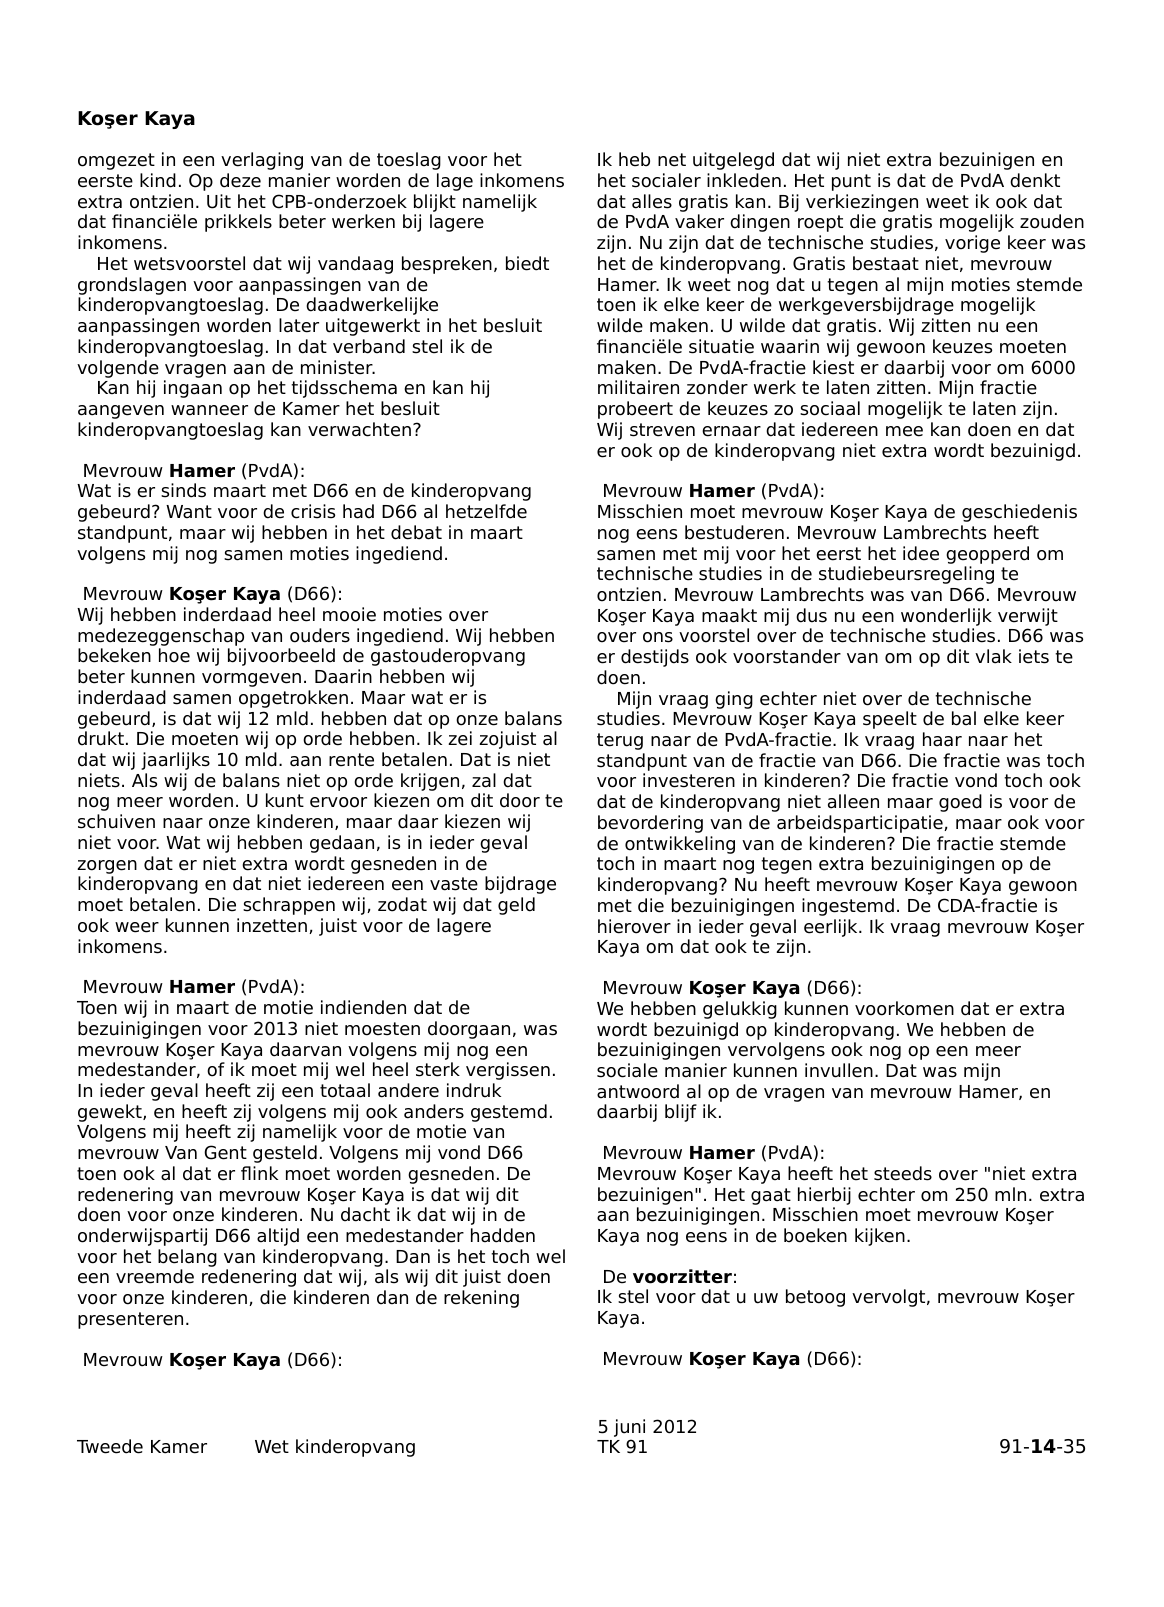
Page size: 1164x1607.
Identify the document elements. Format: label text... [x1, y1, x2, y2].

text Toen wij in maart de motie indienden dat de bezuinigingen voor 2013 niet moesten doorgaan, was mevrouw Koşer Kaya daarvan volgens mij nog een medestander, of ik moet mij wel heel sterk vergissen. In ieder geval heeft zij een totaal andere indruk gewekt, en heeft zij volgens mij ook anders gestemd. Volgens mij heeft zij namelijk voor de motie van mevrouw Van Gent gesteld. Volgens mij vond D66 toen ook al dat er flink moet worden gesneden. De redenering van mevrouw Koşer Kaya is dat wij dit doen voor onze kinderen. Nu dacht ik dat wij in de onderwijspartij D66 altijd een medestander hadden voor het belang van kinderopvang. Dan is het toch wel een vreemde redenering dat wij, als wij dit juist doen voor onze kinderen, die kinderen dan de rekening presenteren. [77, 998, 567, 1329]
text omgezet in een verlaging van de toeslag voor het eerste kind. Op deze manier worden de lage inkomens extra ontzien. Uit het CPB-onderzoek blijkt namelijk dat financiële prikkels beter werken bij lagere inkomens. [77, 150, 567, 254]
text Mevrouw Hamer (PvdA): [77, 977, 567, 998]
text Wat is er sinds maart met D66 en de kinderopvang gebeurd? Want voor de crisis had D66 al hetzelfde standpunt, maar wij hebben in het debat in maart volgens mij nog samen moties ingediend. [77, 481, 567, 564]
text De voorzitter: [596, 1267, 1087, 1287]
text Mevrouw Koşer Kaya (D66): [596, 1349, 1087, 1369]
text Mijn vraag ging echter niet over de technische studies. Mevrouw Koşer Kaya speelt de bal elke keer terug naar de PvdA-fractie. Ik vraag haar naar het standpunt van de fractie van D66. Die fractie was toch voor investeren in kinderen? Die fractie vond toch ook dat de kinderopvang niet alleen maar goed is voor de bevordering van de arbeidsparticipatie, maar ook voor de ontwikkeling van de kinderen? Die fractie stemde toch in maart nog tegen extra bezuinigingen op de kinderopvang? Nu heeft mevrouw Koşer Kaya gewoon met die bezuinigingen ingestemd. De CDA-fractie is hierover in ieder geval eerlijk. Ik vraag mevrouw Koşer Kaya om dat ook te zijn. [596, 688, 1087, 958]
text Ik heb net uitgelegd dat wij niet extra bezuinigen en het socialer inkleden. Het punt is dat de PvdA denkt dat alles gratis kan. Bij verkiezingen weet ik ook dat de PvdA vaker dingen roept die gratis mogelijk zouden zijn. Nu zijn dat de technische studies, vorige keer was het de kinderopvang. Gratis bestaat niet, mevrouw Hamer. Ik weet nog dat u tegen al mijn moties stemde toen ik elke keer de werkgeversbijdrage mogelijk wilde maken. U wilde dat gratis. Wij zitten nu een financiële situatie waarin wij gewoon keuzes moeten maken. De PvdA-fractie kiest er daarbij voor om 6000 militairen zonder werk te laten zitten. Mijn fractie probeert de keuzes zo sociaal mogelijk te laten zijn. Wij streven ernaar dat iedereen mee kan doen en dat er ook op de kinderopvang niet extra wordt bezuinigd. [596, 150, 1087, 461]
text Mevrouw Hamer (PvdA): [596, 1143, 1087, 1164]
text Mevrouw Koşer Kaya (D66): [77, 584, 567, 605]
text Mevrouw Koşer Kaya heeft het steeds over "niet extra bezuinigen". Het gaat hierbij echter om 250 mln. extra aan bezuinigingen. Misschien moet mevrouw Koşer Kaya nog eens in de boeken kijken. [596, 1164, 1087, 1247]
text Het wetsvoorstel dat wij vandaag bespreken, biedt grondslagen voor aanpassingen van de kinderopvangtoeslag. De daadwerkelijke aanpassingen worden later uitgewerkt in het besluit kinderopvangtoeslag. In dat verband stel ik de volgende vragen aan de minister. [77, 254, 567, 378]
text Mevrouw Koşer Kaya (D66): [77, 1349, 567, 1370]
text Kan hij ingaan op het tijdsschema en kan hij aangeven wanneer de Kamer het besluit kinderopvangtoeslag kan verwachten? [77, 378, 567, 440]
text Misschien moet mevrouw Koşer Kaya de geschiedenis nog eens bestuderen. Mevrouw Lambrechts heeft samen met mij voor het eerst het idee geopperd om technische studies in de studiebeursregeling te ontzien. Mevrouw Lambrechts was van D66. Mevrouw Koşer Kaya maakt mij dus nu een wonderlijk verwijt over ons voorstel over de technische studies. D66 was er destijds ook voorstander van om op dit vlak iets te doen. [596, 502, 1087, 688]
text Mevrouw Hamer (PvdA): [77, 460, 567, 481]
text Mevrouw Hamer (PvdA): [596, 481, 1087, 502]
text Mevrouw Koşer Kaya (D66): [596, 978, 1087, 999]
text Ik stel voor dat u uw betoog vervolgt, mevrouw Koşer Kaya. [596, 1287, 1087, 1329]
text Wij hebben inderdaad heel mooie moties over medezeggenschap van ouders ingediend. Wij hebben bekeken hoe wij bijvoorbeeld de gastouderopvang beter kunnen vormgeven. Daarin hebben wij inderdaad samen opgetrokken. Maar wat er is gebeurd, is dat wij 12 mld. hebben dat op onze balans drukt. Die moeten wij op orde hebben. Ik zei zojuist al dat wij jaarlijks 10 mld. aan rente betalen. Dat is niet niets. Als wij de balans niet op orde krijgen, zal dat nog meer worden. U kunt ervoor kiezen om dit door te schuiven naar onze kinderen, maar daar kiezen wij niet voor. Wat wij hebben gedaan, is in ieder geval zorgen dat er niet extra wordt gesneden in de kinderopvang en dat niet iedereen een vaste bijdrage moet betalen. Die schrappen wij, zodat wij dat geld ook weer kunnen inzetten, juist voor de lagere inkomens. [77, 605, 567, 957]
text We hebben gelukkig kunnen voorkomen dat er extra wordt bezuinigd op kinderopvang. We hebben de bezuinigingen vervolgens ook nog op een meer sociale manier kunnen invullen. Dat was mijn antwoord al op de vragen van mevrouw Hamer, en daarbij blijf ik. [596, 999, 1087, 1123]
